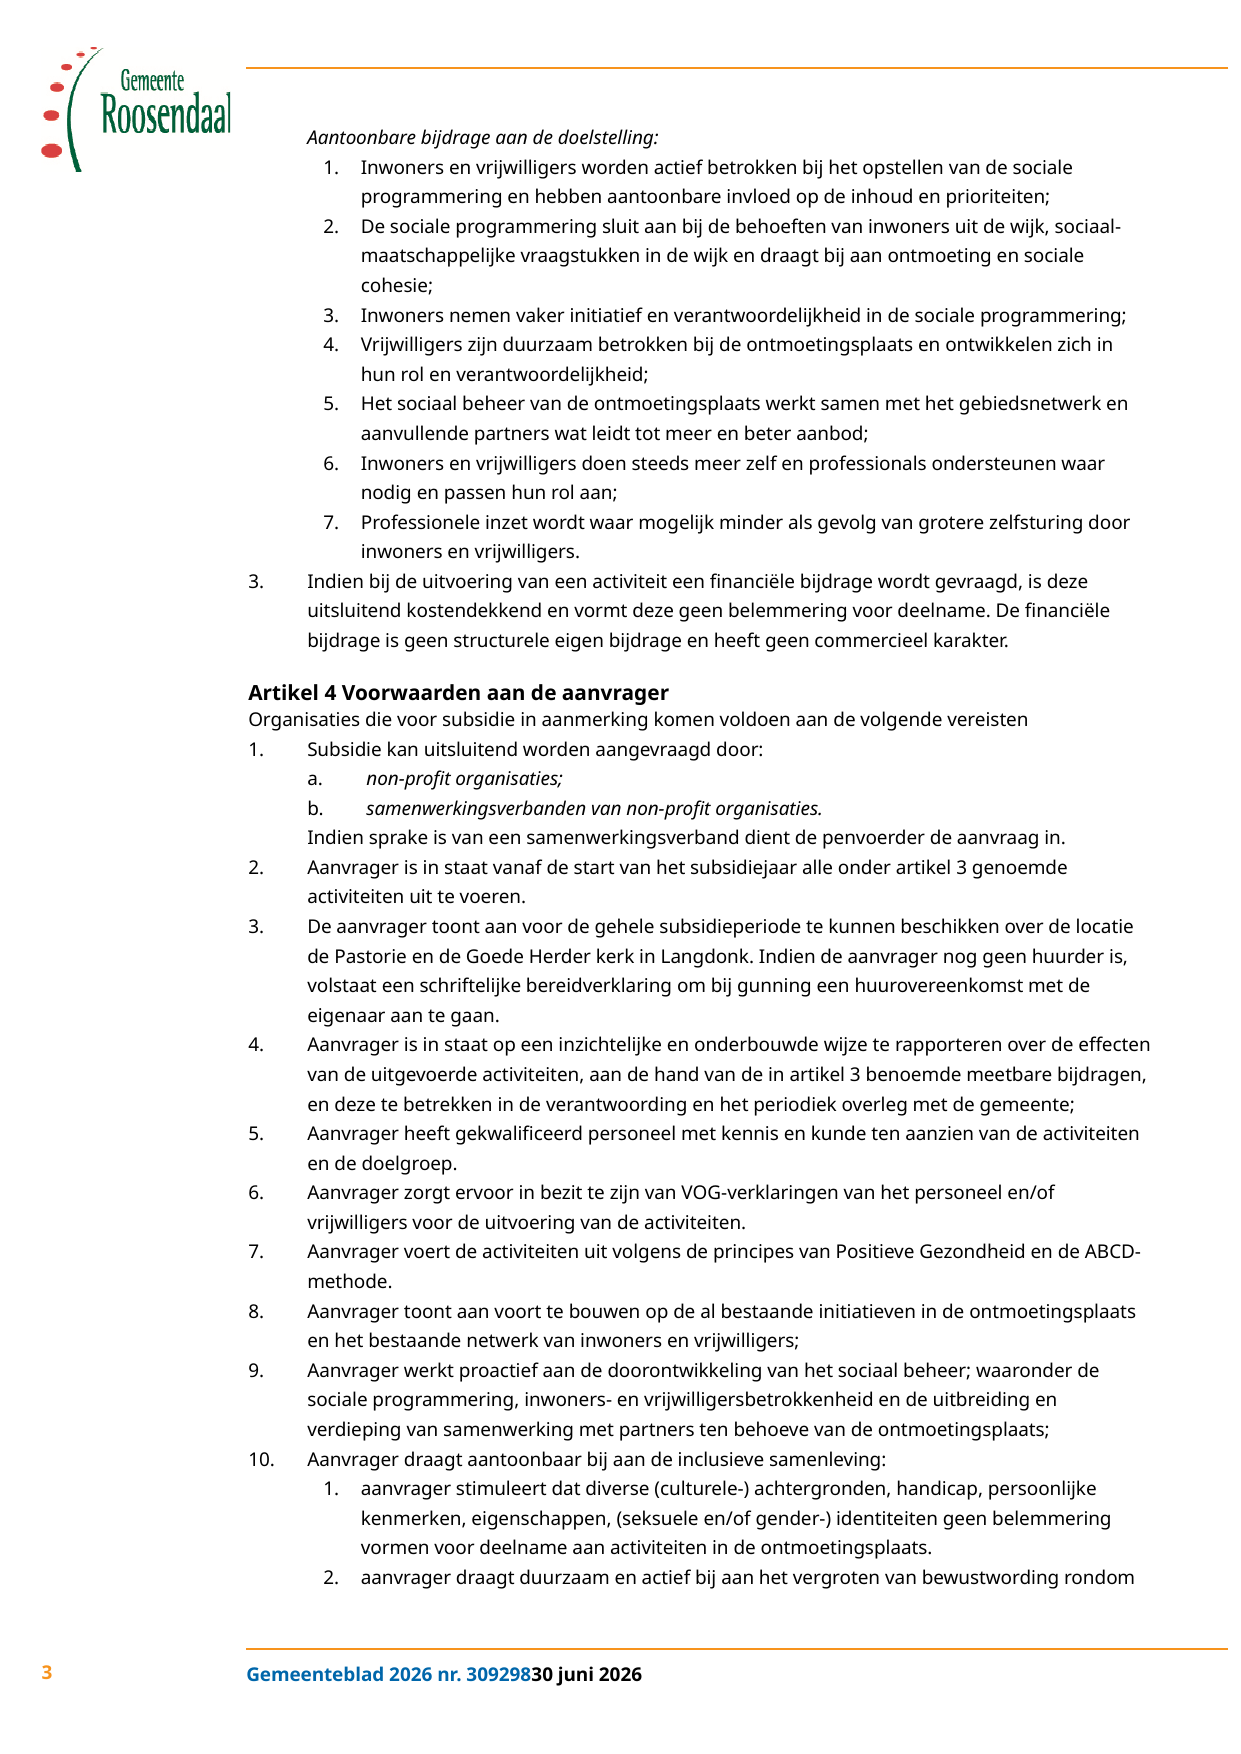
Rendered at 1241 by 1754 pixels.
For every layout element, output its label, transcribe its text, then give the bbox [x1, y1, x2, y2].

list Aanvrager werkt proactief aan de doorontwikkeling van het sociaal beheer; waaronder de sociale programmering, inwoners- en vrijwilligersbetrokkenheid en de uitbreiding en verdieping van samenwerking met partners ten behoeve van de ontmoetingsplaats; [248, 1357, 1152, 1442]
text Artikel 4 Voorwaarden aan de aanvrager [248, 678, 1152, 706]
list Aanvrager is in staat op een inzichtelijke en onderbouwde wijze te rapporteren over de effecten van de uitgevoerde activiteiten, aan de hand van de in artikel 3 benoemde meetbare bijdragen, en deze te betrekken in de verantwoording en het periodiek overleg met de gemeente; [248, 1032, 1152, 1116]
list Subsidie kan uitsluitend worden aangevraagd door: [248, 736, 1152, 761]
text Organisaties die voor subsidie in aanmerking komen voldoen aan de volgende vereisten [248, 706, 1152, 732]
picture [41, 47, 231, 172]
list Professionele inzet wordt waar mogelijk minder als gevolg van grotere zelfsturing door inwoners en vrijwilligers. [323, 509, 1152, 564]
list Aanvrager is in staat vanaf de start van het subsidiejaar alle onder artikel 3 genoemde activiteiten uit te voeren. [248, 854, 1152, 909]
list Indien bij de uitvoering van een activiteit een financiële bijdrage wordt gevraagd, is deze uitsluitend kostendekkend en vormt deze geen belemmering voor deelname. De financiële bijdrage is geen structurele eigen bijdrage en heeft geen commercieel karakter. [248, 568, 1152, 653]
list samenwerkingsverbanden van non-profit organisaties. [307, 795, 1152, 821]
list Vrijwilligers zijn duurzaam betrokken bij de ontmoetingsplaats en ontwikkelen zich in hun rol en verantwoordelijkheid; [323, 331, 1152, 387]
list Inwoners en vrijwilligers doen steeds meer zelf en professionals ondersteunen waar nodig en passen hun rol aan; [323, 450, 1152, 505]
list Aanvrager voert de activiteiten uit volgens de principes van Positieve Gezondheid en de ABCD-methode. [248, 1239, 1152, 1294]
list Het sociaal beheer van de ontmoetingsplaats werkt samen met het gebiedsnetwerk en aanvullende partners wat leidt tot meer en beter aanbod; [323, 391, 1152, 446]
list Aantoonbare bijdrage aan de doelstelling: [248, 124, 1152, 150]
list aanvrager draagt duurzaam en actief bij aan het vergroten van bewustwording rondom [323, 1564, 1152, 1590]
list Aanvrager draagt aantoonbaar bij aan de inclusieve samenleving: [248, 1446, 1152, 1471]
list De sociale programmering sluit aan bij de behoeften van inwoners uit de wijk, sociaal-maatschappelijke vraagstukken in de wijk en draagt bij aan ontmoeting en sociale cohesie; [323, 213, 1152, 298]
list De aanvrager toont aan voor de gehele subsidieperiode te kunnen beschikken over de locatie de Pastorie en de Goede Herder kerk in Langdonk. Indien de aanvrager nog geen huurder is, volstaat een schriftelijke bereidverklaring om bij gunning een huurovereenkomst met de eigenaar aan te gaan. [248, 913, 1152, 1028]
list Aanvrager zorgt ervoor in bezit te zijn van VOG-verklaringen van het personeel en/of vrijwilligers voor de uitvoering van de activiteiten. [248, 1179, 1152, 1235]
list non-profit organisaties; [307, 765, 1152, 791]
list Aanvrager toont aan voort te bouwen op de al bestaande initiatieven in de ontmoetingsplaats en het bestaande netwerk van inwoners en vrijwilligers; [248, 1298, 1152, 1353]
list Aanvrager heeft gekwalificeerd personeel met kennis en kunde ten aanzien van de activiteiten en de doelgroep. [248, 1120, 1152, 1176]
list aanvrager stimuleert dat diverse (culturele-) achtergronden, handicap, persoonlijke kenmerken, eigenschappen, (seksuele en/of gender-) identiteiten geen belemmering vormen voor deelname aan activiteiten in de ontmoetingsplaats. [323, 1475, 1152, 1560]
list Inwoners nemen vaker initiatief en verantwoordelijkheid in de sociale programmering; [323, 302, 1152, 328]
list Inwoners en vrijwilligers worden actief betrokken bij het opstellen van de sociale programmering en hebben aantoonbare invloed op de inhoud en prioriteiten; [323, 154, 1152, 209]
list Indien sprake is van een samenwerkingsverband dient de penvoerder de aanvraag in. [248, 824, 1152, 850]
